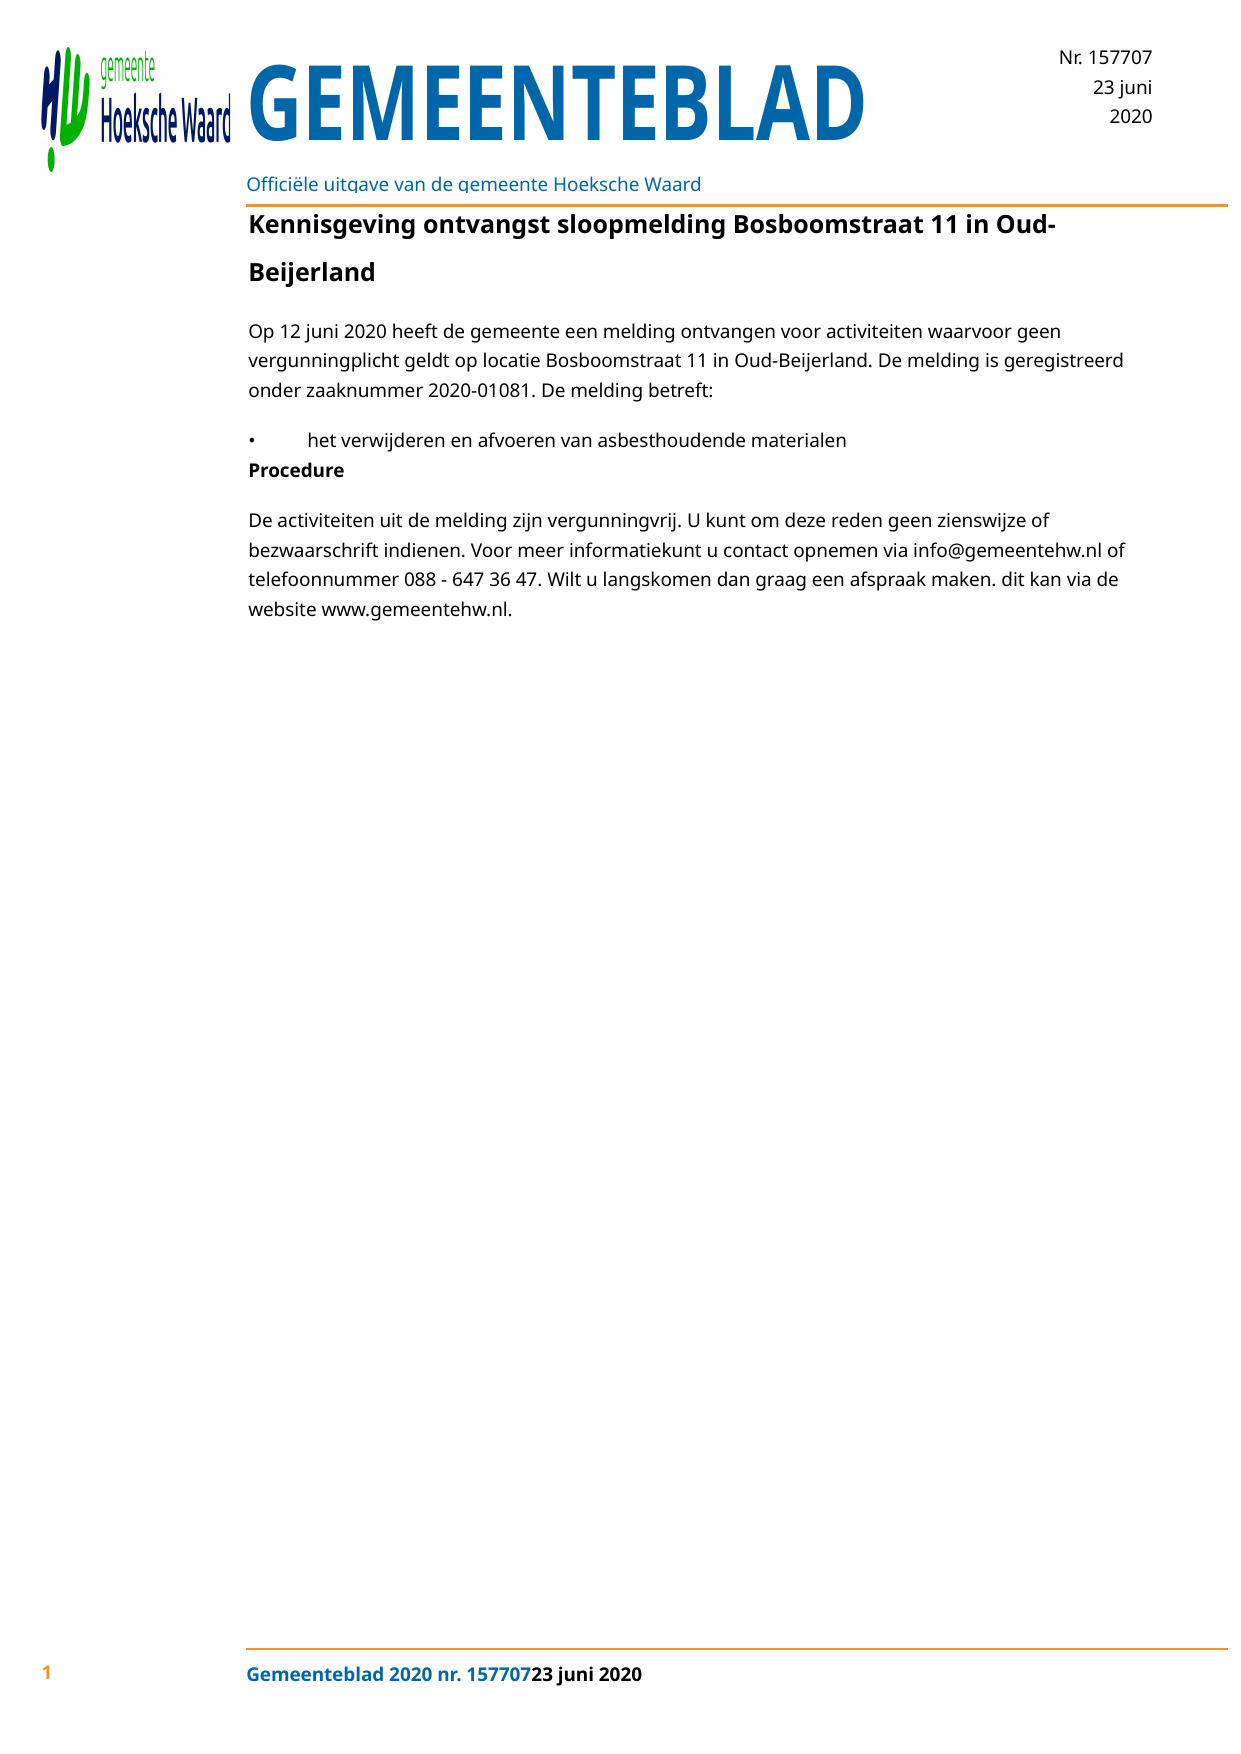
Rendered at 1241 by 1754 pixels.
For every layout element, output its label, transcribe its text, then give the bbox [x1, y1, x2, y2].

list het verwijderen en afvoeren van asbesthoudende materialen [248, 427, 1152, 453]
text De activiteiten uit de melding zijn vergunningvrij. U kunt om deze reden geen zienswijze of bezwaarschrift indienen. Voor meer informatiekunt u contact opnemen via info@gemeentehw.nl of telefoonnummer 088 - 647 36 47. Wilt u langskomen dan graag een afspraak maken. dit kan via de website www.gemeentehw.nl. [248, 507, 1152, 622]
text Kennisgeving ontvangst sloopmelding Bosboomstraat 11 in Oud-Beijerland [248, 207, 1152, 288]
picture [41, 47, 231, 172]
text Op 12 juni 2020 heeft de gemeente een melding ontvangen voor activiteiten waarvoor geen vergunningplicht geldt op locatie Bosboomstraat 11 in Oud-Beijerland. De melding is geregistreerd onder zaaknummer 2020-01081. De melding betreft: [248, 318, 1152, 403]
text Procedure [248, 457, 1152, 483]
